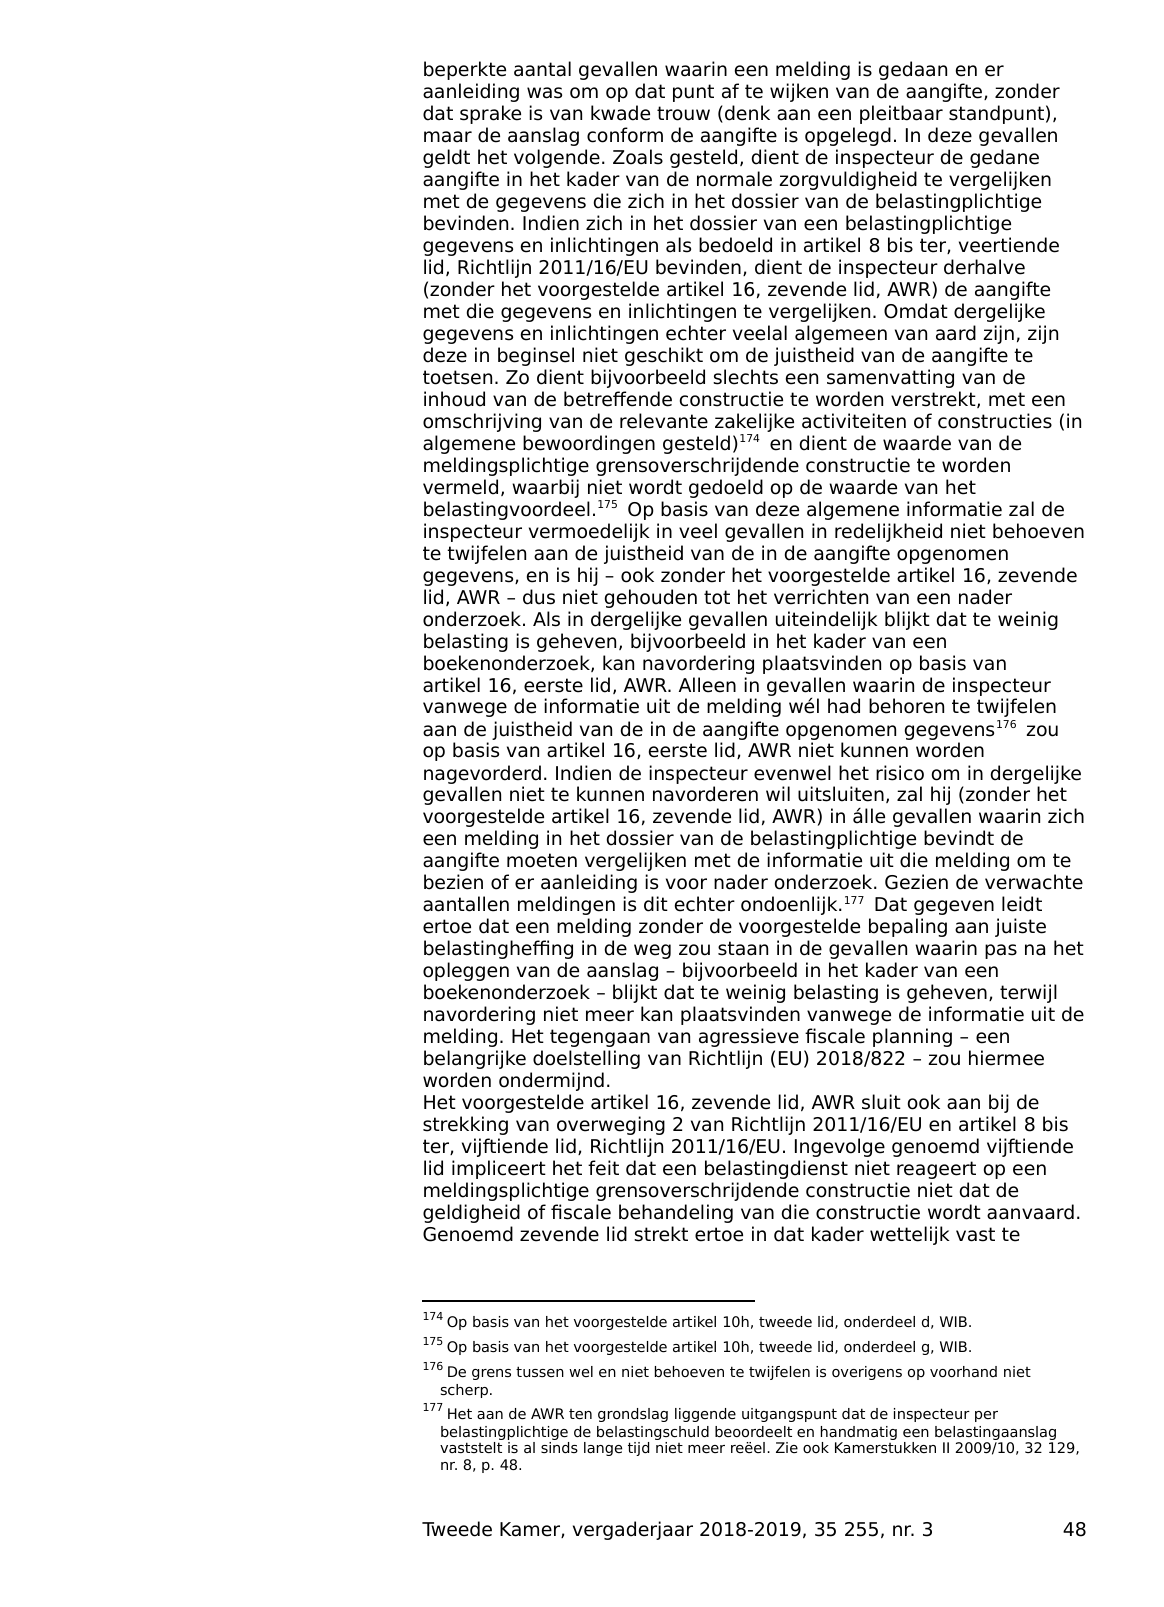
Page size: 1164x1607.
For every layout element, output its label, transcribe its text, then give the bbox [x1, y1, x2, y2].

text De grens tussen wel en niet behoeven te twijfelen is overigens op voorhand niet scherp. [422, 1360, 1087, 1399]
text Het aan de AWR ten grondslag liggende uitgangspunt dat de inspecteur per belastingplichtige de belastingschuld beoordeelt en handmatig een belastingaanslag vaststelt is al sinds lange tijd niet meer reëel. Zie ook Kamerstukken II 2009/10, 32 129, nr. 8, p. 48. [422, 1402, 1087, 1474]
text Op basis van het voorgestelde artikel 10h, tweede lid, onderdeel g, WIB. [422, 1335, 1087, 1357]
text beperkte aantal gevallen waarin een melding is gedaan en er aanleiding was om op dat punt af te wijken van de aangifte, zonder dat sprake is van kwade trouw (denk aan een pleitbaar standpunt), maar de aanslag conform de aangifte is opgelegd. In deze gevallen geldt het volgende. Zoals gesteld, dient de inspecteur de gedane aangifte in het kader van de normale zorgvuldigheid te vergelijken met de gegevens die zich in het dossier van de belastingplichtige bevinden. Indien zich in het dossier van een belastingplichtige gegevens en inlichtingen als bedoeld in artikel 8 bis ter, veertiende lid, Richtlijn 2011/16/EU bevinden, dient de inspecteur derhalve (zonder het voorgestelde artikel 16, zevende lid, AWR) de aangifte met die gegevens en inlichtingen te vergelijken. Omdat dergelijke gegevens en inlichtingen echter veelal algemeen van aard zijn, zijn deze in beginsel niet geschikt om de juistheid van de aangifte te toetsen. Zo dient bijvoorbeeld slechts een samenvatting van de inhoud van de betreffende constructie te worden verstrekt, met een omschrijving van de relevante zakelijke activiteiten of constructies (in algemene bewoordingen gesteld) en dient de waarde van de meldingsplichtige grensoverschrijdende constructie te worden vermeld, waarbij niet wordt gedoeld op de waarde van het belastingvoordeel. Op basis van deze algemene informatie zal de inspecteur vermoedelijk in veel gevallen in redelijkheid niet behoeven te twijfelen aan de juistheid van de in de aangifte opgenomen gegevens, en is hij – ook zonder het voorgestelde artikel 16, zevende lid, AWR – dus niet gehouden tot het verrichten van een nader onderzoek. Als in dergelijke gevallen uiteindelijk blijkt dat te weinig belasting is geheven, bijvoorbeeld in het kader van een boekenonderzoek, kan navordering plaatsvinden op basis van artikel 16, eerste lid, AWR. Alleen in gevallen waarin de inspecteur vanwege de informatie uit de melding wél had behoren te twijfelen aan de juistheid van de in de aangifte opgenomen gegevens zou op basis van artikel 16, eerste lid, AWR niet kunnen worden nagevorderd. Indien de inspecteur evenwel het risico om in dergelijke gevallen niet te kunnen navorderen wil uitsluiten, zal hij (zonder het voorgestelde artikel 16, zevende lid, AWR) in álle gevallen waarin zich een melding in het dossier van de belastingplichtige bevindt de aangifte moeten vergelijken met de informatie uit die melding om te bezien of er aanleiding is voor nader onderzoek. Gezien de verwachte aantallen meldingen is dit echter ondoenlijk. Dat gegeven leidt ertoe dat een melding zonder de voorgestelde bepaling aan juiste belastingheffing in de weg zou staan in de gevallen waarin pas na het opleggen van de aanslag – bijvoorbeeld in het kader van een boekenonderzoek – blijkt dat te weinig belasting is geheven, terwijl navordering niet meer kan plaatsvinden vanwege de informatie uit de melding. Het tegengaan van agressieve fiscale planning – een belangrijke doelstelling van Richtlijn (EU) 2018/822 – zou hiermee worden ondermijnd. [422, 59, 1087, 1092]
text Op basis van het voorgestelde artikel 10h, tweede lid, onderdeel d, WIB. [422, 1310, 1087, 1332]
text Het voorgestelde artikel 16, zevende lid, AWR sluit ook aan bij de strekking van overweging 2 van Richtlijn 2011/16/EU en artikel 8 bis ter, vijftiende lid, Richtlijn 2011/16/EU. Ingevolge genoemd vijftiende lid impliceert het feit dat een belastingdienst niet reageert op een meldingsplichtige grensoverschrijdende constructie niet dat de geldigheid of fiscale behandeling van die constructie wordt aanvaard. Genoemd zevende lid strekt ertoe in dat kader wettelijk vast te [422, 1092, 1087, 1246]
